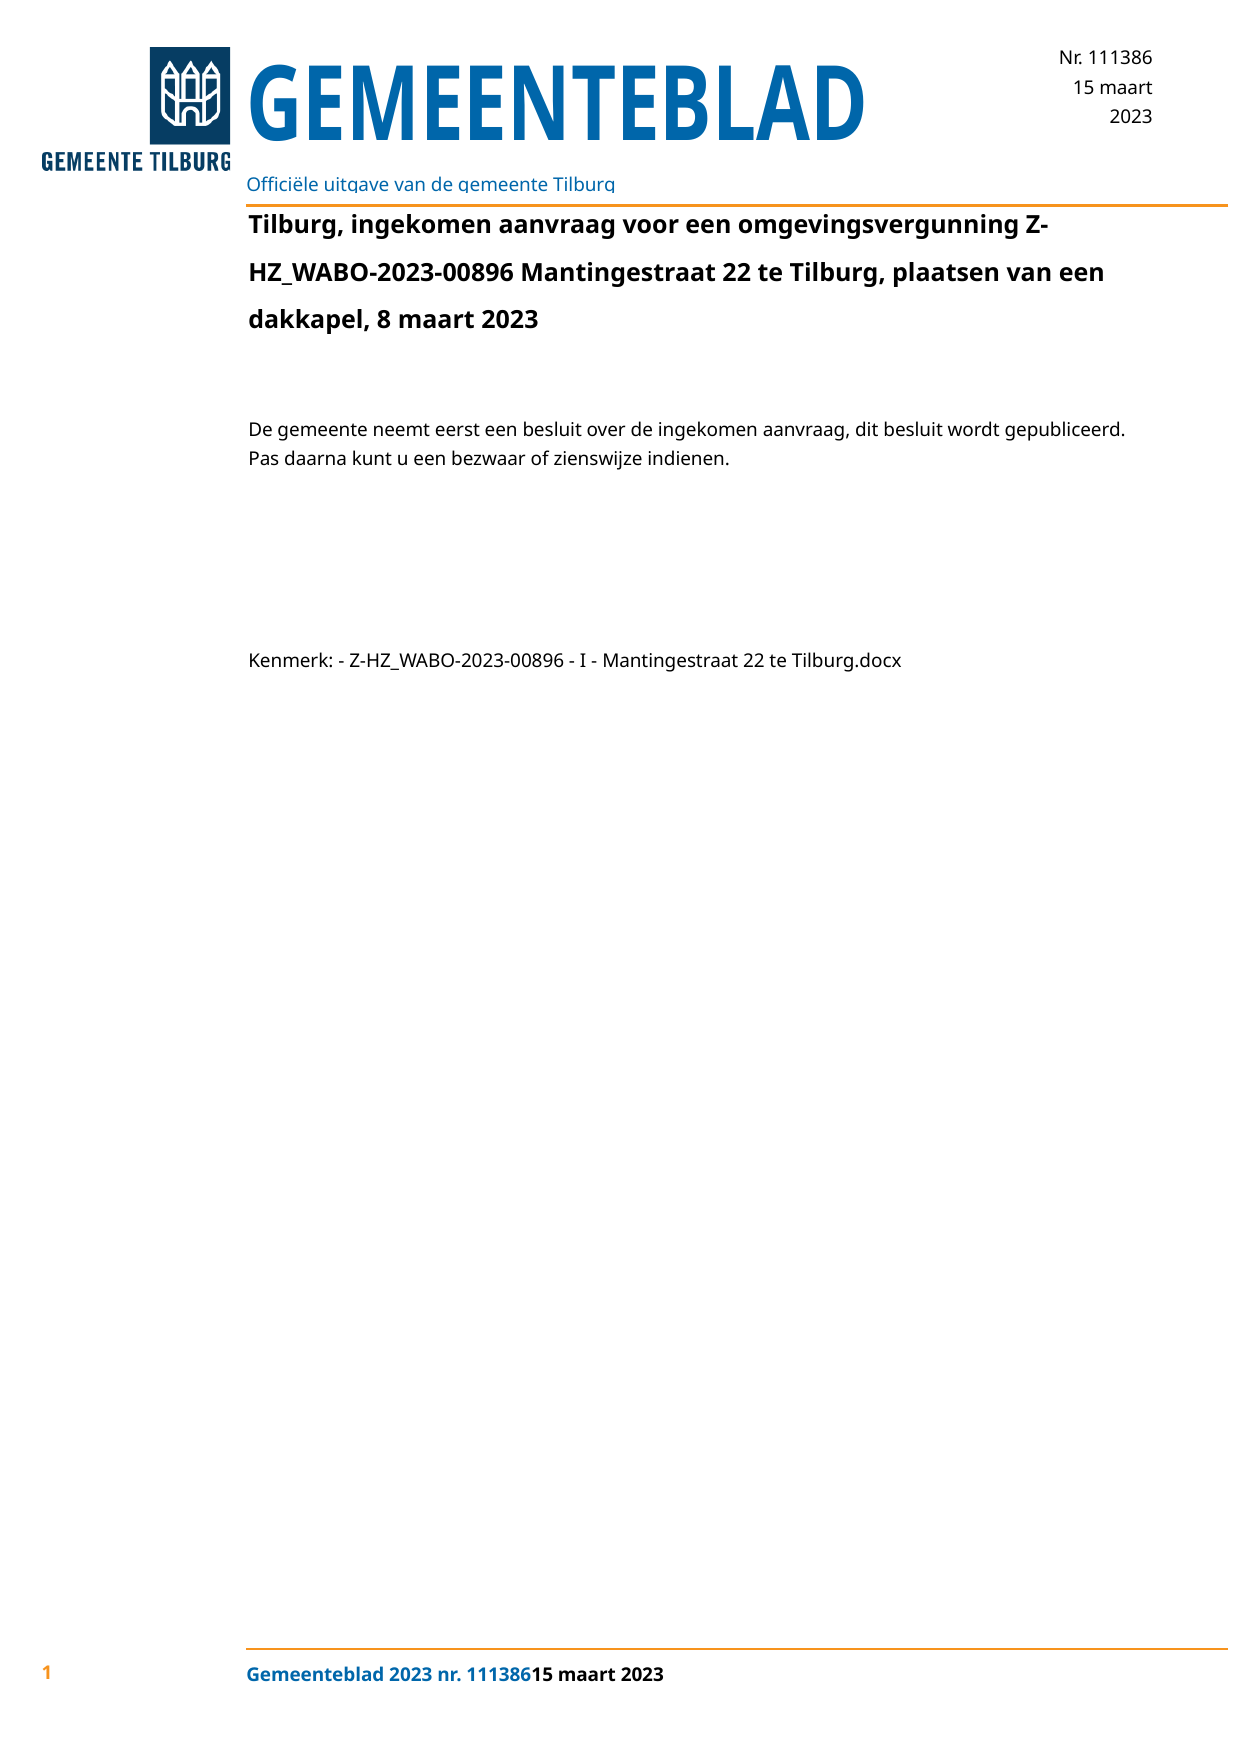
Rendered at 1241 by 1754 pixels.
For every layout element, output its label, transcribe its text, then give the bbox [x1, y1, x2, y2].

text De gemeente neemt eerst een besluit over de ingekomen aanvraag, dit besluit wordt gepubliceerd. Pas daarna kunt u een bezwaar of zienswijze indienen. [248, 416, 1152, 471]
picture [41, 47, 231, 172]
text Kenmerk: - Z-HZ_WABO-2023-00896 - I - Mantingestraat 22 te Tilburg.docx [248, 647, 1152, 673]
text Tilburg, ingekomen aanvraag voor een omgevingsvergunning Z-HZ_WABO-2023-00896 Mantingestraat 22 te Tilburg, plaatsen van een dakkapel, 8 maart 2023 [248, 207, 1152, 336]
